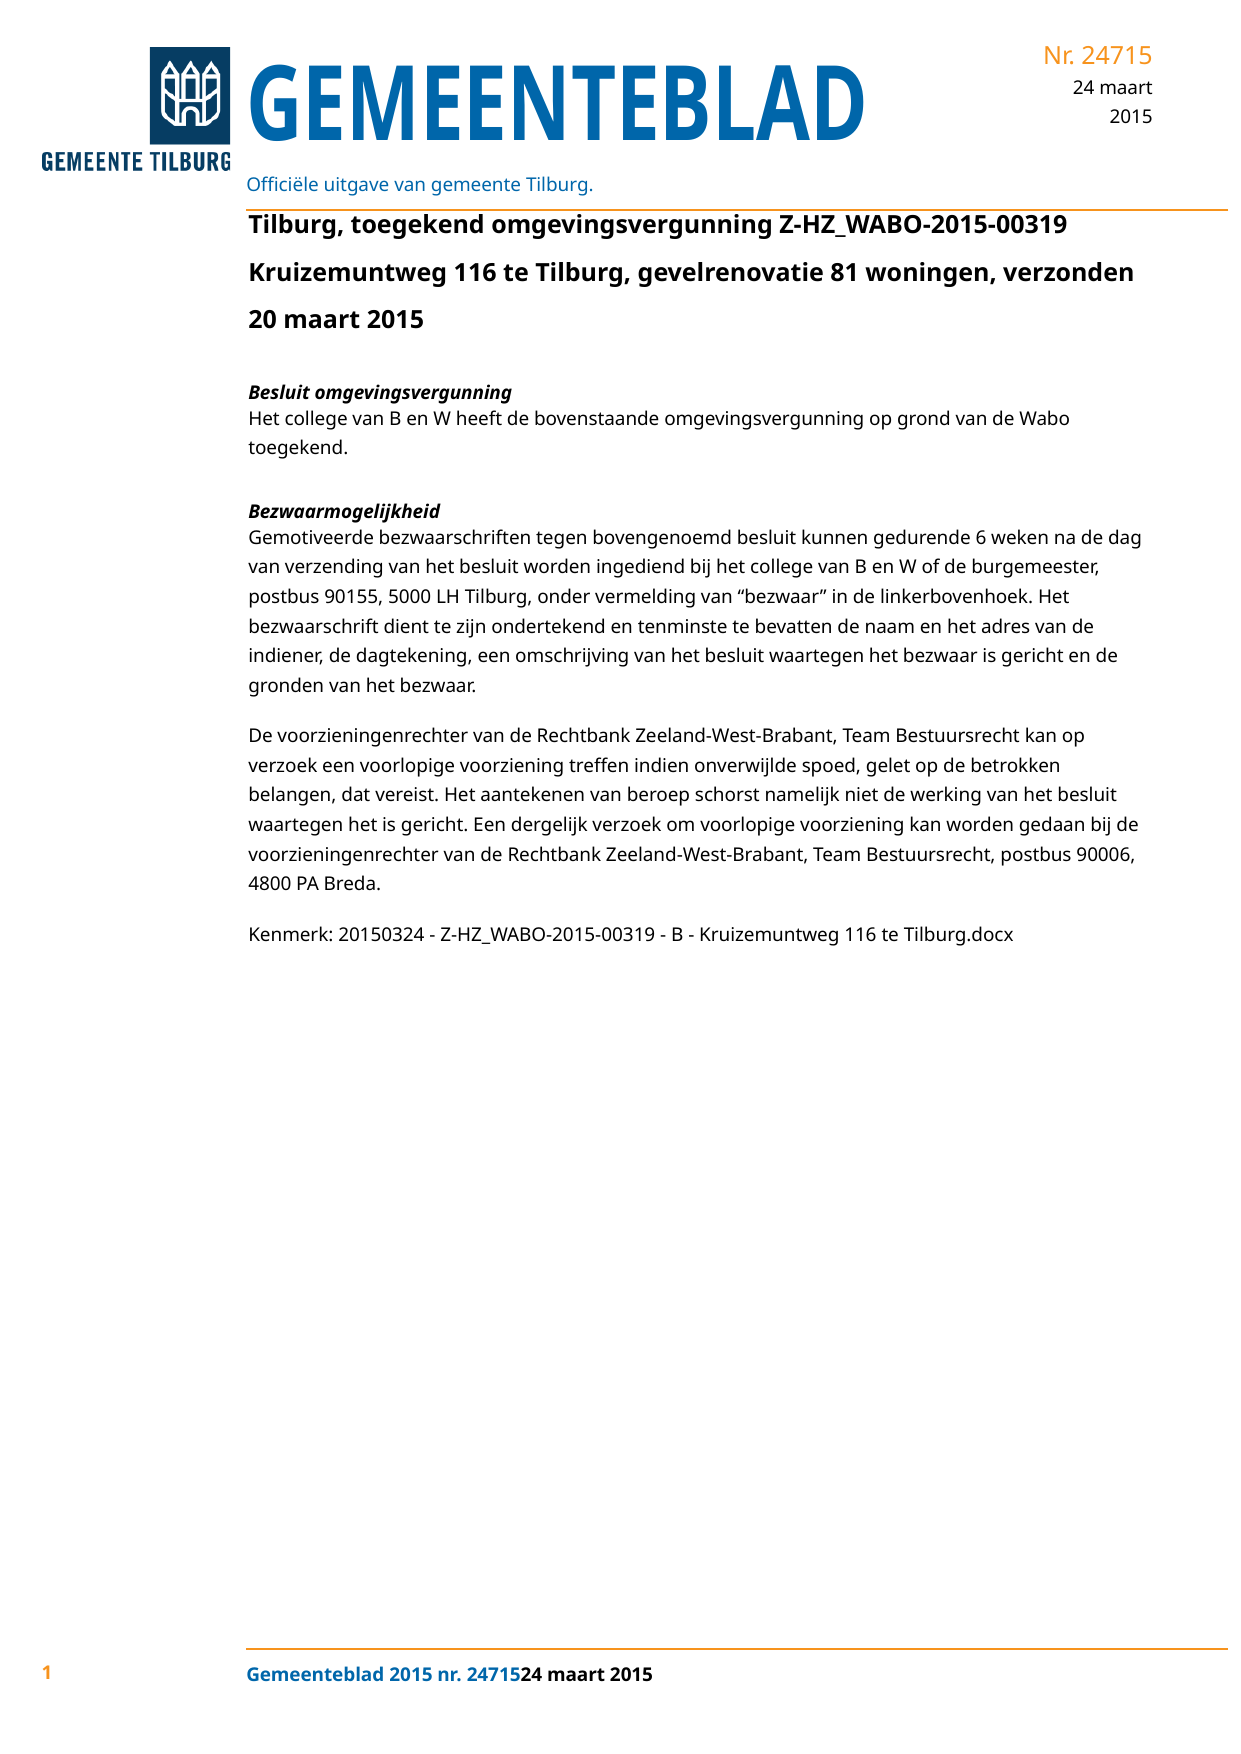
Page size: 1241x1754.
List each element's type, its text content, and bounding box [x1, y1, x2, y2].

text Het college van B en W heeft de bovenstaande omgevingsvergunning op grond van de Wabo toegekend. [248, 405, 1152, 460]
text Bezwaarmogelijkheid [248, 498, 1152, 524]
picture [41, 47, 231, 172]
text De voorzieningenrechter van de Rechtbank Zeeland-West-Brabant, Team Bestuursrecht kan op verzoek een voorlopige voorziening treffen indien onverwijlde spoed, gelet op de betrokken belangen, dat vereist. Het aantekenen van beroep schorst namelijk niet de werking van het besluit waartegen het is gericht. Een dergelijk verzoek om voorlopige voorziening kan worden gedaan bij de voorzieningenrechter van de Rechtbank Zeeland-West-Brabant, Team Bestuursrecht, postbus 90006, 4800 PA Breda. [248, 722, 1152, 896]
text Besluit omgevingsvergunning [248, 379, 1152, 405]
text Kenmerk: 20150324 - Z-HZ_WABO-2015-00319 - B - Kruizemuntweg 116 te Tilburg.docx [248, 921, 1152, 946]
text Gemotiveerde bezwaarschriften tegen bovengenoemd besluit kunnen gedurende 6 weken na de dag van verzending van het besluit worden ingediend bij het college van B en W of de burgemeester, postbus 90155, 5000 LH Tilburg, onder vermelding van “bezwaar” in de linkerbovenhoek. Het bezwaarschrift dient te zijn ondertekend en tenminste te bevatten de naam en het adres van de indiener, de dagtekening, een omschrijving van het besluit waartegen het bezwaar is gericht en de gronden van het bezwaar. [248, 524, 1152, 698]
text Tilburg, toegekend omgevingsvergunning Z-HZ_WABO-2015-00319 Kruizemuntweg 116 te Tilburg, gevelrenovatie 81 woningen, verzonden 20 maart 2015 [248, 211, 1152, 336]
